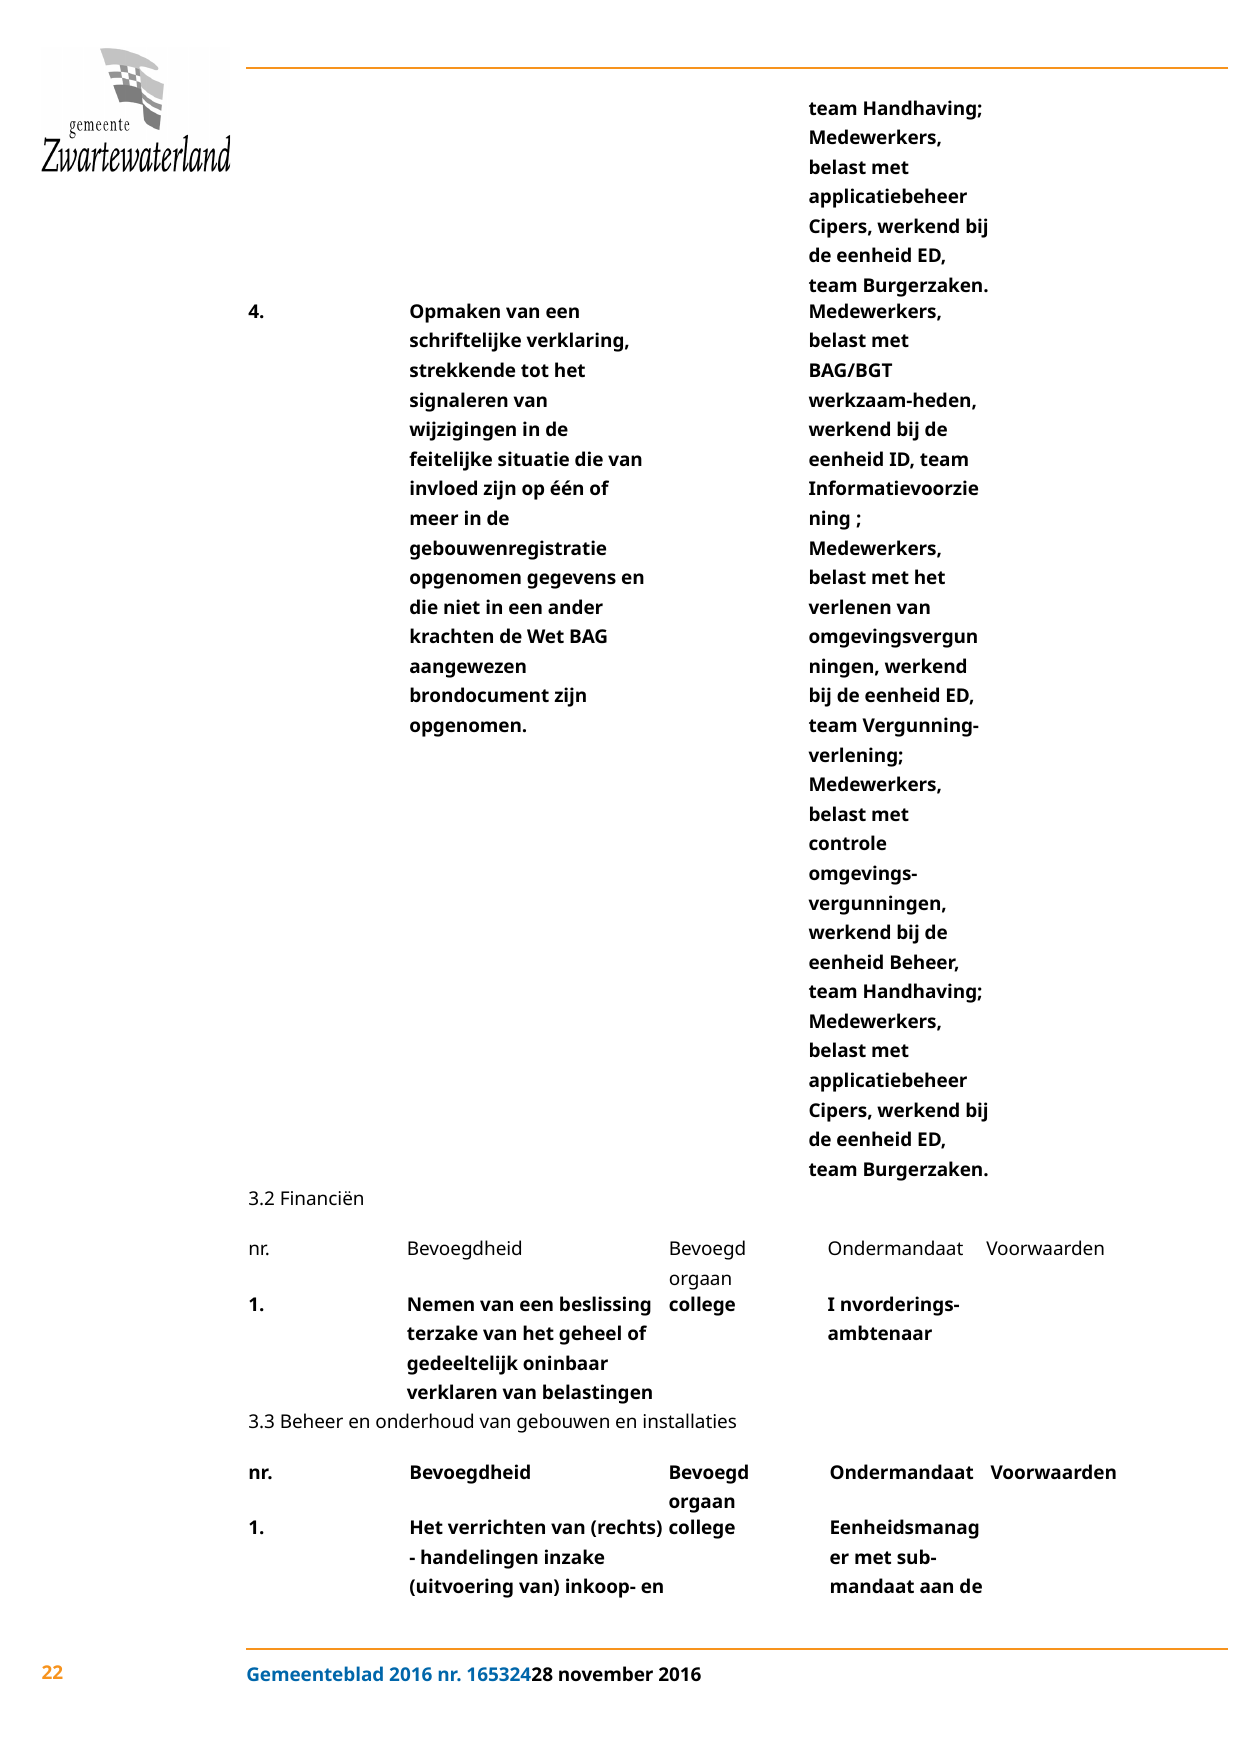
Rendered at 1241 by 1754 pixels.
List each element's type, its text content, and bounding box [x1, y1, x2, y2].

table_cell [647, 95, 808, 298]
table_cell Opmaken van een schriftelijke verklaring, strekkende tot het signaleren van wijzigingen in de feitelijke situatie die van invloed zijn op één of meer in de gebouwenregistratie opgenomen gegevens en die niet in een ander krachten de Wet BAG aangewezen brondocument zijn opgenomen. [409, 298, 647, 1182]
table_cell I nvorderings-ambtenaar [828, 1291, 986, 1405]
text 3.2 Financiën [248, 1185, 1152, 1211]
table_header Bevoegdheid [409, 1459, 668, 1514]
table_header Ondermandaat [829, 1459, 990, 1514]
table_cell [986, 1291, 1152, 1405]
table_cell [990, 298, 1152, 1182]
table_cell [647, 298, 808, 1182]
table_header Ondermandaat [828, 1235, 986, 1291]
table_cell [990, 95, 1152, 298]
table_header nr. [248, 1235, 407, 1291]
table_cell 4. [248, 298, 409, 1182]
table_header nr. [248, 1459, 409, 1514]
table_cell [409, 95, 647, 298]
table_cell college [668, 1514, 829, 1599]
table_cell team Handhaving; Medewerkers, belast met applicatiebeheer Cipers, werkend bij de eenheid ED, team Burgerzaken. [808, 95, 990, 298]
table_header Voorwaarden [986, 1235, 1152, 1291]
table_cell Het verrichten van (rechts) - handelingen inzake (uitvoering van) inkoop- en [409, 1514, 668, 1599]
table_cell 1. [248, 1514, 409, 1599]
table_header Bevoegd orgaan [668, 1459, 829, 1514]
text 3.3 Beheer en onderhoud van gebouwen en installaties [248, 1408, 1152, 1434]
table_cell Eenheidsmanager met sub-mandaat aan de [829, 1514, 990, 1599]
table_cell [248, 95, 409, 298]
table_header Bevoegd orgaan [669, 1235, 827, 1291]
table_header Bevoegdheid [407, 1235, 669, 1291]
table_cell college [669, 1291, 827, 1405]
table_cell 1. [248, 1291, 407, 1405]
table_cell [990, 1514, 1152, 1599]
table_cell Medewerkers, belast met BAG/BGT werkzaam-heden, werkend bij de eenheid ID, team Informatievoorziening ; Medewerkers, belast met het verlenen van omgevingsvergunningen, werkend bij de eenheid ED, team Vergunning-verlening; Medewerkers, belast met controle omgevings-vergunningen, werkend bij de eenheid Beheer, team Handhaving; Medewerkers, belast met applicatiebeheer Cipers, werkend bij de eenheid ED, team Burgerzaken. [808, 298, 990, 1182]
table_cell Nemen van een beslissing terzake van het geheel of gedeeltelijk oninbaar verklaren van belastingen [407, 1291, 669, 1405]
picture [41, 47, 231, 172]
table_header Voorwaarden [990, 1459, 1152, 1514]
